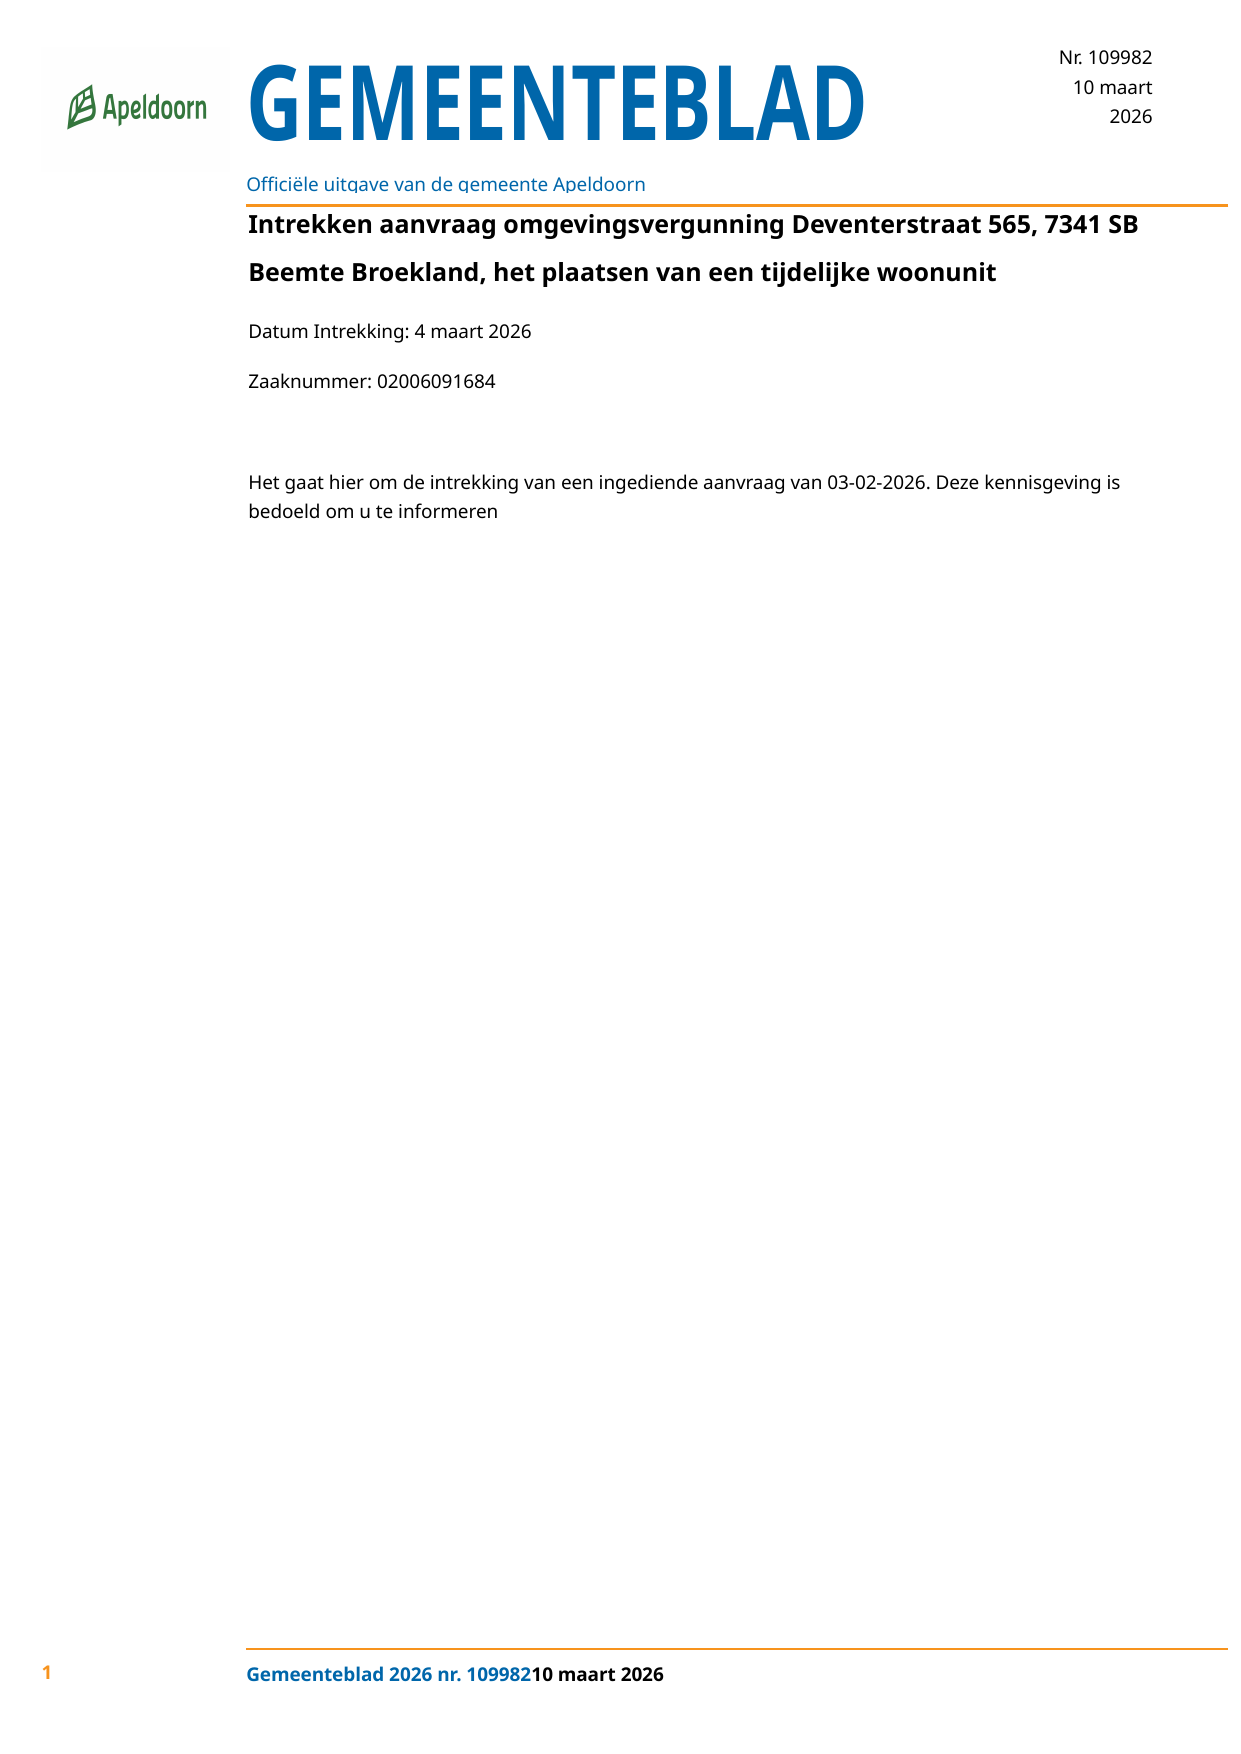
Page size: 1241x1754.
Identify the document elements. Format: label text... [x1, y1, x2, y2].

text Het gaat hier om de intrekking van een ingediende aanvraag van 03-02-2026. Deze kennisgeving is bedoeld om u te informeren [248, 469, 1152, 524]
picture [41, 47, 231, 172]
text Datum Intrekking: 4 maart 2026 [248, 318, 1152, 344]
text Intrekken aanvraag omgevingsvergunning Deventerstraat 565, 7341 SB Beemte Broekland, het plaatsen van een tijdelijke woonunit [248, 207, 1152, 288]
text Zaaknummer: 02006091684 [248, 368, 1152, 394]
